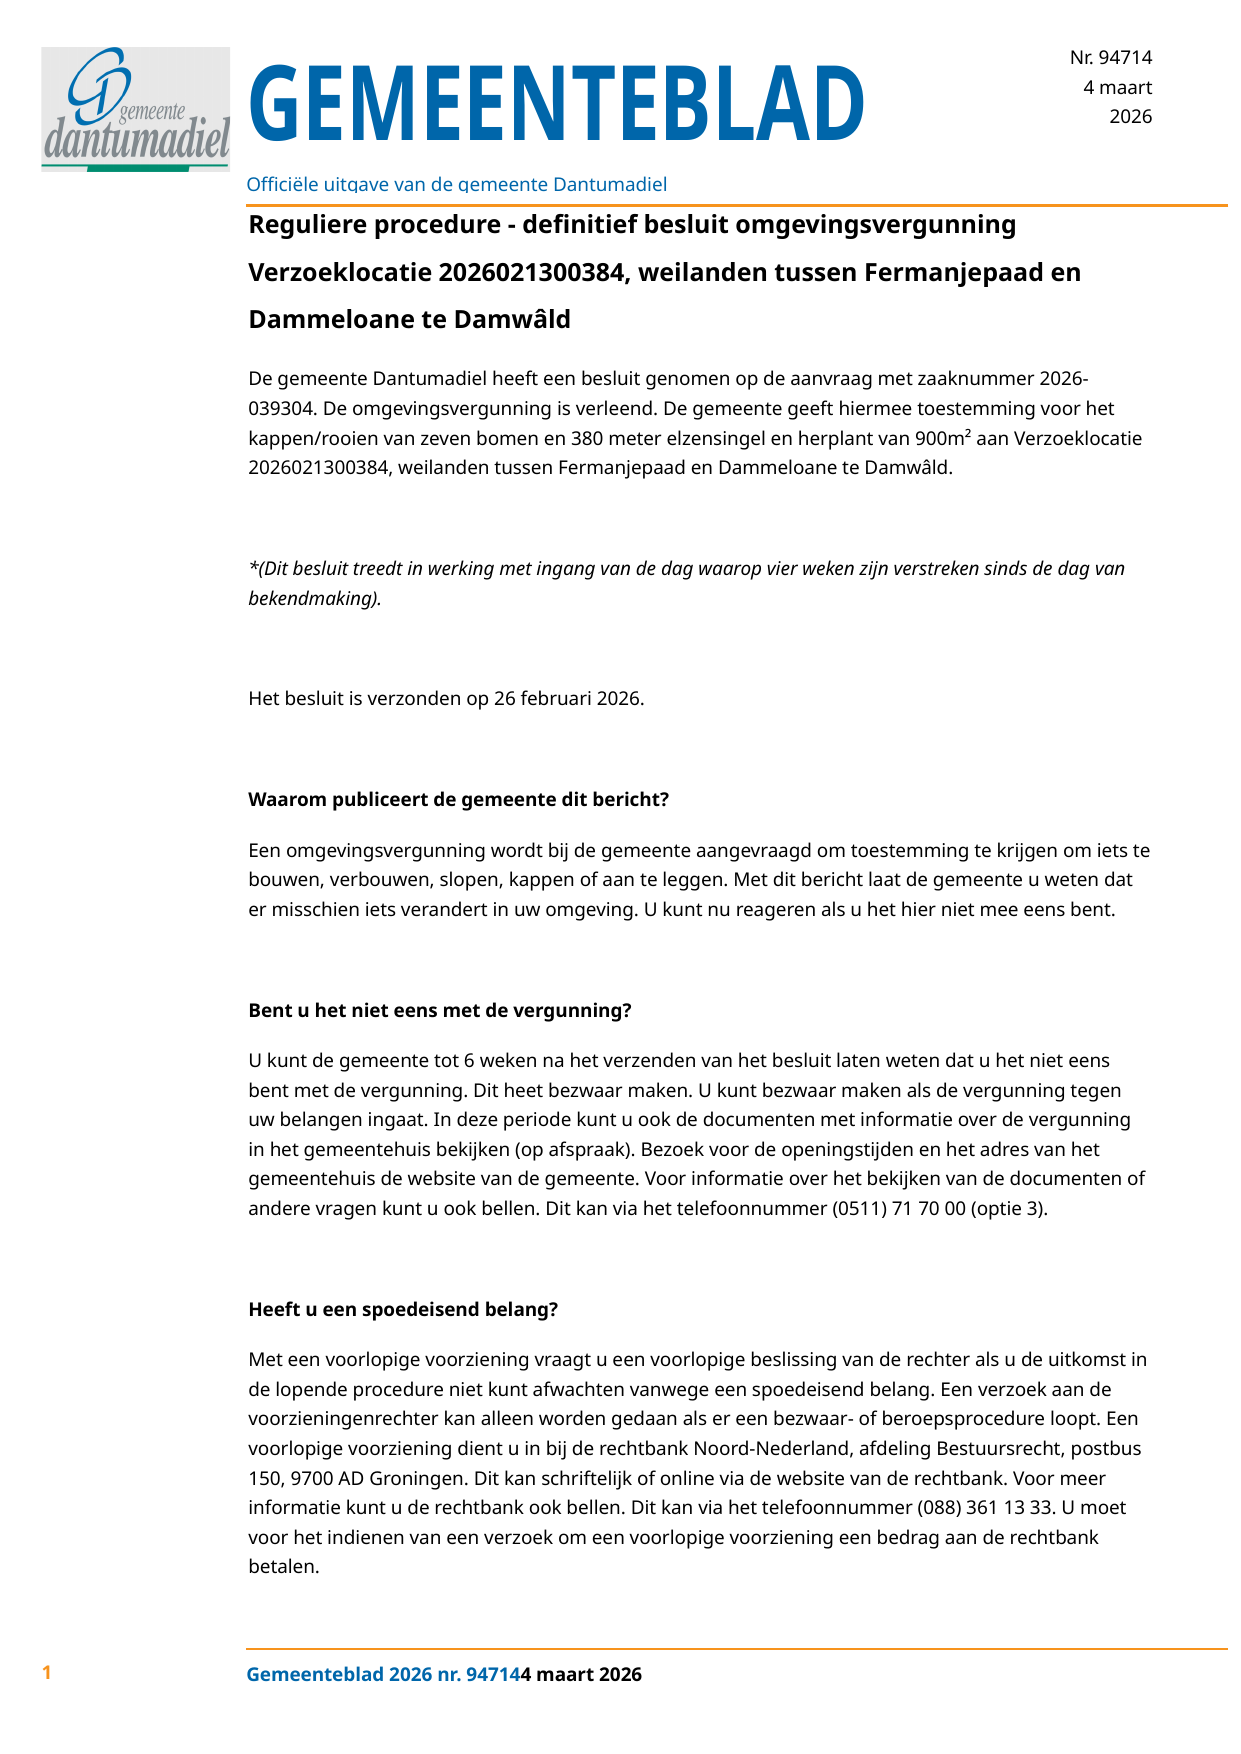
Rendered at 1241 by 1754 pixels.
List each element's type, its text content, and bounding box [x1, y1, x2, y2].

text Waarom publiceert de gemeente dit bericht? [248, 786, 1152, 812]
picture [41, 47, 231, 172]
text Het besluit is verzonden op 26 februari 2026. [248, 686, 1152, 711]
text Een omgevingsvergunning wordt bij de gemeente aangevraagd om toestemming te krijgen om iets te bouwen, verbouwen, slopen, kappen of aan te leggen. Met dit bericht laat de gemeente u weten dat er misschien iets verandert in uw omgeving. U kunt nu reageren als u het hier niet mee eens bent. [248, 837, 1152, 922]
text De gemeente Dantumadiel heeft een besluit genomen op de aanvraag met zaaknummer 2026-039304. De omgevingsvergunning is verleend. De gemeente geeft hiermee toestemming voor het kappen/rooien van zeven bomen en 380 meter elzensingel en herplant van 900m² aan Verzoeklocatie 2026021300384, weilanden tussen Fermanjepaad en Dammeloane te Damwâld. [248, 366, 1152, 480]
text U kunt de gemeente tot 6 weken na het verzenden van het besluit laten weten dat u het niet eens bent met de vergunning. Dit heet bezwaar maken. U kunt bezwaar maken als de vergunning tegen uw belangen ingaat. In deze periode kunt u ook de documenten met informatie over de vergunning in het gemeentehuis bekijken (op afspraak). Bezoek voor de openingstijden en het adres van het gemeentehuis de website van de gemeente. Voor informatie over het bekijken van de documenten of andere vragen kunt u ook bellen. Dit kan via het telefoonnummer (0511) 71 70 00 (optie 3). [248, 1047, 1152, 1221]
text Bent u het niet eens met de vergunning? [248, 997, 1152, 1022]
text Met een voorlopige voorziening vraagt u een voorlopige beslissing van de rechter als u de uitkomst in de lopende procedure niet kunt afwachten vanwege een spoedeisend belang. Een verzoek aan de voorzieningenrechter kan alleen worden gedaan als er een bezwaar- of beroepsprocedure loopt. Een voorlopige voorziening dient u in bij de rechtbank Noord-Nederland, afdeling Bestuursrecht, postbus 150, 9700 AD Groningen. Dit kan schriftelijk of online via de website van de rechtbank. Voor meer informatie kunt u de rechtbank ook bellen. Dit kan via het telefoonnummer (088) 361 13 33. U moet voor het indienen van een verzoek om een voorlopige voorziening een bedrag aan de rechtbank betalen. [248, 1346, 1152, 1579]
text Heeft u een spoedeisend belang? [248, 1296, 1152, 1322]
text Reguliere procedure - definitief besluit omgevingsvergunning Verzoeklocatie 2026021300384, weilanden tussen Fermanjepaad en Dammeloane te Damwâld [248, 207, 1152, 336]
text *(Dit besluit treedt in werking met ingang van de dag waarop vier weken zijn verstreken sinds de dag van bekendmaking). [248, 555, 1152, 610]
